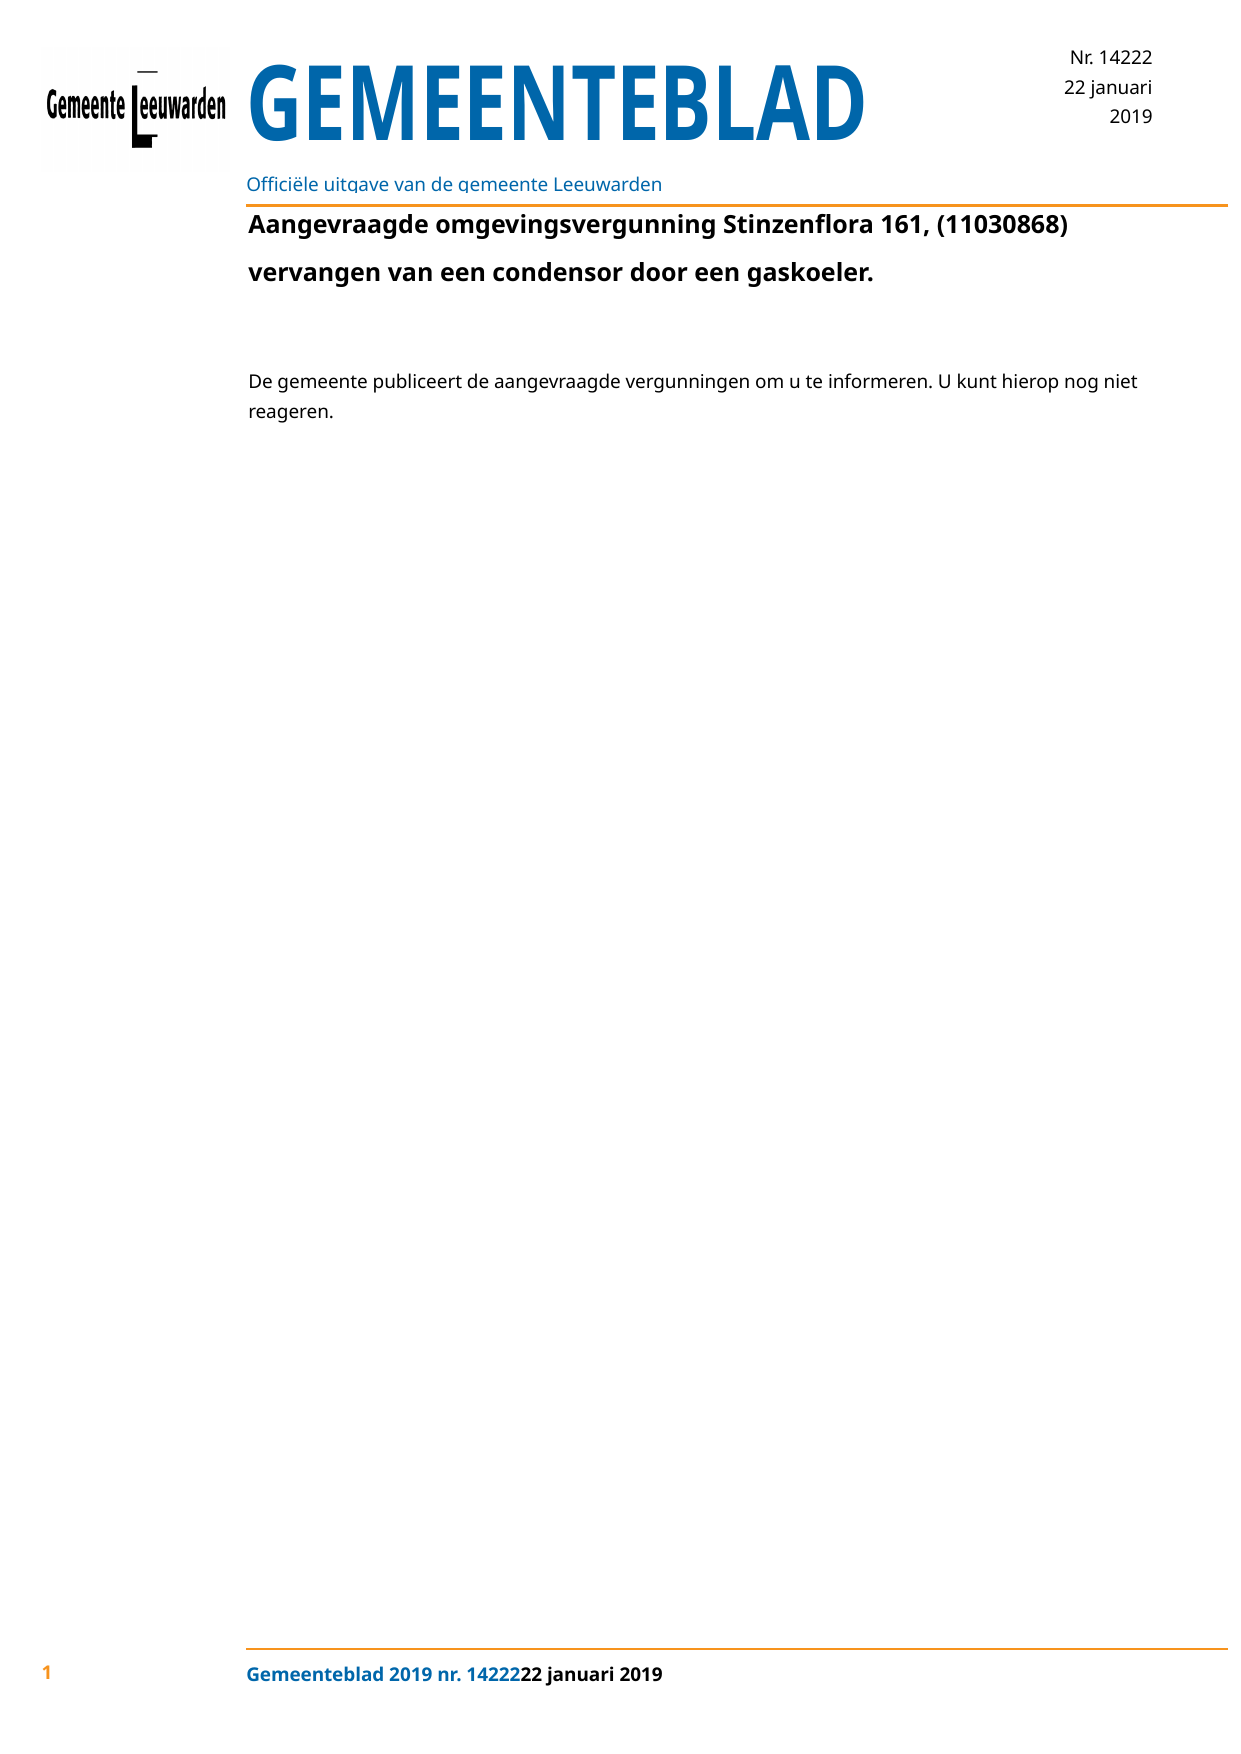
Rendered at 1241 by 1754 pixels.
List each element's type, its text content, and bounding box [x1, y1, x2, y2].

text De gemeente publiceert de aangevraagde vergunningen om u te informeren. U kunt hierop nog niet reageren. [248, 368, 1152, 424]
text Aangevraagde omgevingsvergunning Stinzenflora 161, (11030868) vervangen van een condensor door een gaskoeler. [248, 207, 1152, 288]
picture [41, 47, 231, 172]
